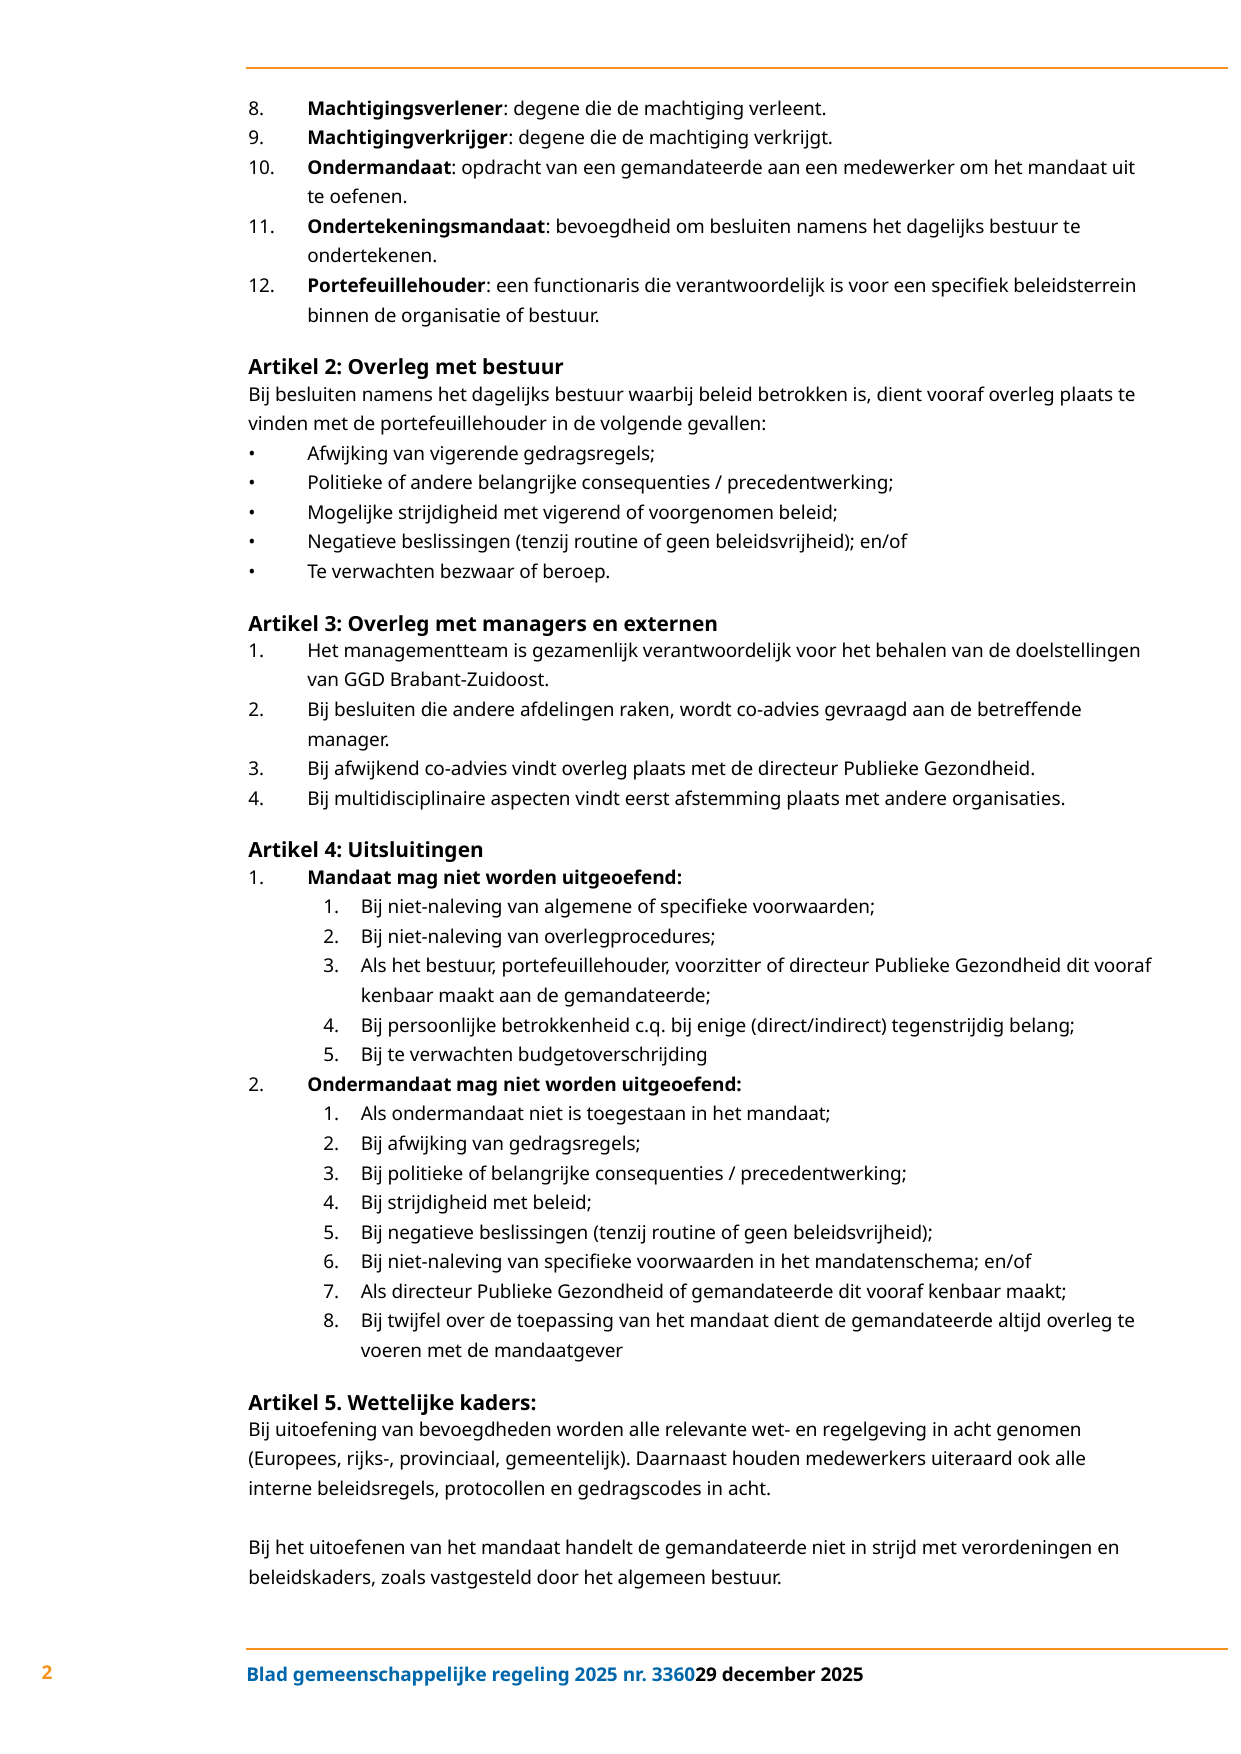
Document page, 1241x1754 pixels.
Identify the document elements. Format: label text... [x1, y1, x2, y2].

list Bij afwijkend co-advies vindt overleg plaats met de directeur Publieke Gezondheid. [248, 755, 1152, 781]
list Politieke of andere belangrijke consequenties / precedentwerking; [248, 469, 1152, 495]
picture [41, 47, 231, 172]
list Machtigingverkrijger: degene die de machtiging verkrijgt. [248, 124, 1152, 150]
list Bij strijdigheid met beleid; [323, 1189, 1152, 1215]
list Bij multidisciplinaire aspecten vindt eerst afstemming plaats met andere organisaties. [248, 785, 1152, 811]
text Artikel 5. Wettelijke kaders: [248, 1388, 1152, 1416]
text Bij uitoefening van bevoegdheden worden alle relevante wet- en regelgeving in acht genomen (Europees, rijks-, provinciaal, gemeentelijk). Daarnaast houden medewerkers uiteraard ook alle interne beleidsregels, protocollen en gedragscodes in acht. [248, 1416, 1152, 1501]
list Ondermandaat: opdracht van een gemandateerde aan een medewerker om het mandaat uit te oefenen. [248, 154, 1152, 209]
list Bij negatieve beslissingen (tenzij routine of geen beleidsvrijheid); [323, 1219, 1152, 1244]
list Mandaat mag niet worden uitgeoefend: [248, 864, 1152, 889]
list Bij niet-naleving van overlegprocedures; [323, 923, 1152, 949]
list Ondertekeningsmandaat: bevoegdheid om besluiten namens het dagelijks bestuur te ondertekenen. [248, 213, 1152, 268]
list Te verwachten bezwaar of beroep. [248, 558, 1152, 584]
text Artikel 4: Uitsluitingen [248, 835, 1152, 864]
list Machtigingsverlener: degene die de machtiging verleent. [248, 95, 1152, 121]
list Afwijking van vigerende gedragsregels; [248, 440, 1152, 466]
list Bij niet-naleving van algemene of specifieke voorwaarden; [323, 893, 1152, 919]
list Bij persoonlijke betrokkenheid c.q. bij enige (direct/indirect) tegenstrijdig belang; [323, 1012, 1152, 1037]
list Ondermandaat mag niet worden uitgeoefend: [248, 1071, 1152, 1097]
list Als directeur Publieke Gezondheid of gemandateerde dit vooraf kenbaar maakt; [323, 1278, 1152, 1304]
list Als het bestuur, portefeuillehouder, voorzitter of directeur Publieke Gezondheid dit vooraf kenbaar maakt aan de gemandateerde; [323, 953, 1152, 1008]
text Bij besluiten namens het dagelijks bestuur waarbij beleid betrokken is, dient vooraf overleg plaats te vinden met de portefeuillehouder in de volgende gevallen: [248, 381, 1152, 436]
list Bij te verwachten budgetoverschrijding [323, 1041, 1152, 1067]
list Als ondermandaat niet is toegestaan in het mandaat; [323, 1101, 1152, 1126]
text Artikel 3: Overleg met managers en externen [248, 609, 1152, 637]
list Mogelijke strijdigheid met vigerend of voorgenomen beleid; [248, 499, 1152, 525]
list Bij niet-naleving van specifieke voorwaarden in het mandatenschema; en/of [323, 1248, 1152, 1274]
text Bij het uitoefenen van het mandaat handelt de gemandateerde niet in strijd met verordeningen en beleidskaders, zoals vastgesteld door het algemeen bestuur. [248, 1534, 1152, 1590]
list Bij besluiten die andere afdelingen raken, wordt co-advies gevraagd aan de betreffende manager. [248, 696, 1152, 752]
list Bij politieke of belangrijke consequenties / precedentwerking; [323, 1160, 1152, 1185]
list Bij twijfel over de toepassing van het mandaat dient de gemandateerde altijd overleg te voeren met de mandaatgever [323, 1308, 1152, 1363]
list Het managementteam is gezamenlijk verantwoordelijk voor het behalen van de doelstellingen van GGD Brabant-Zuidoost. [248, 637, 1152, 692]
list Portefeuillehouder: een functionaris die verantwoordelijk is voor een specifiek beleidsterrein binnen de organisatie of bestuur. [248, 272, 1152, 328]
list Negatieve beslissingen (tenzij routine of geen beleidsvrijheid); en/of [248, 529, 1152, 554]
text Artikel 2: Overleg met bestuur [248, 352, 1152, 381]
list Bij afwijking van gedragsregels; [323, 1130, 1152, 1156]
